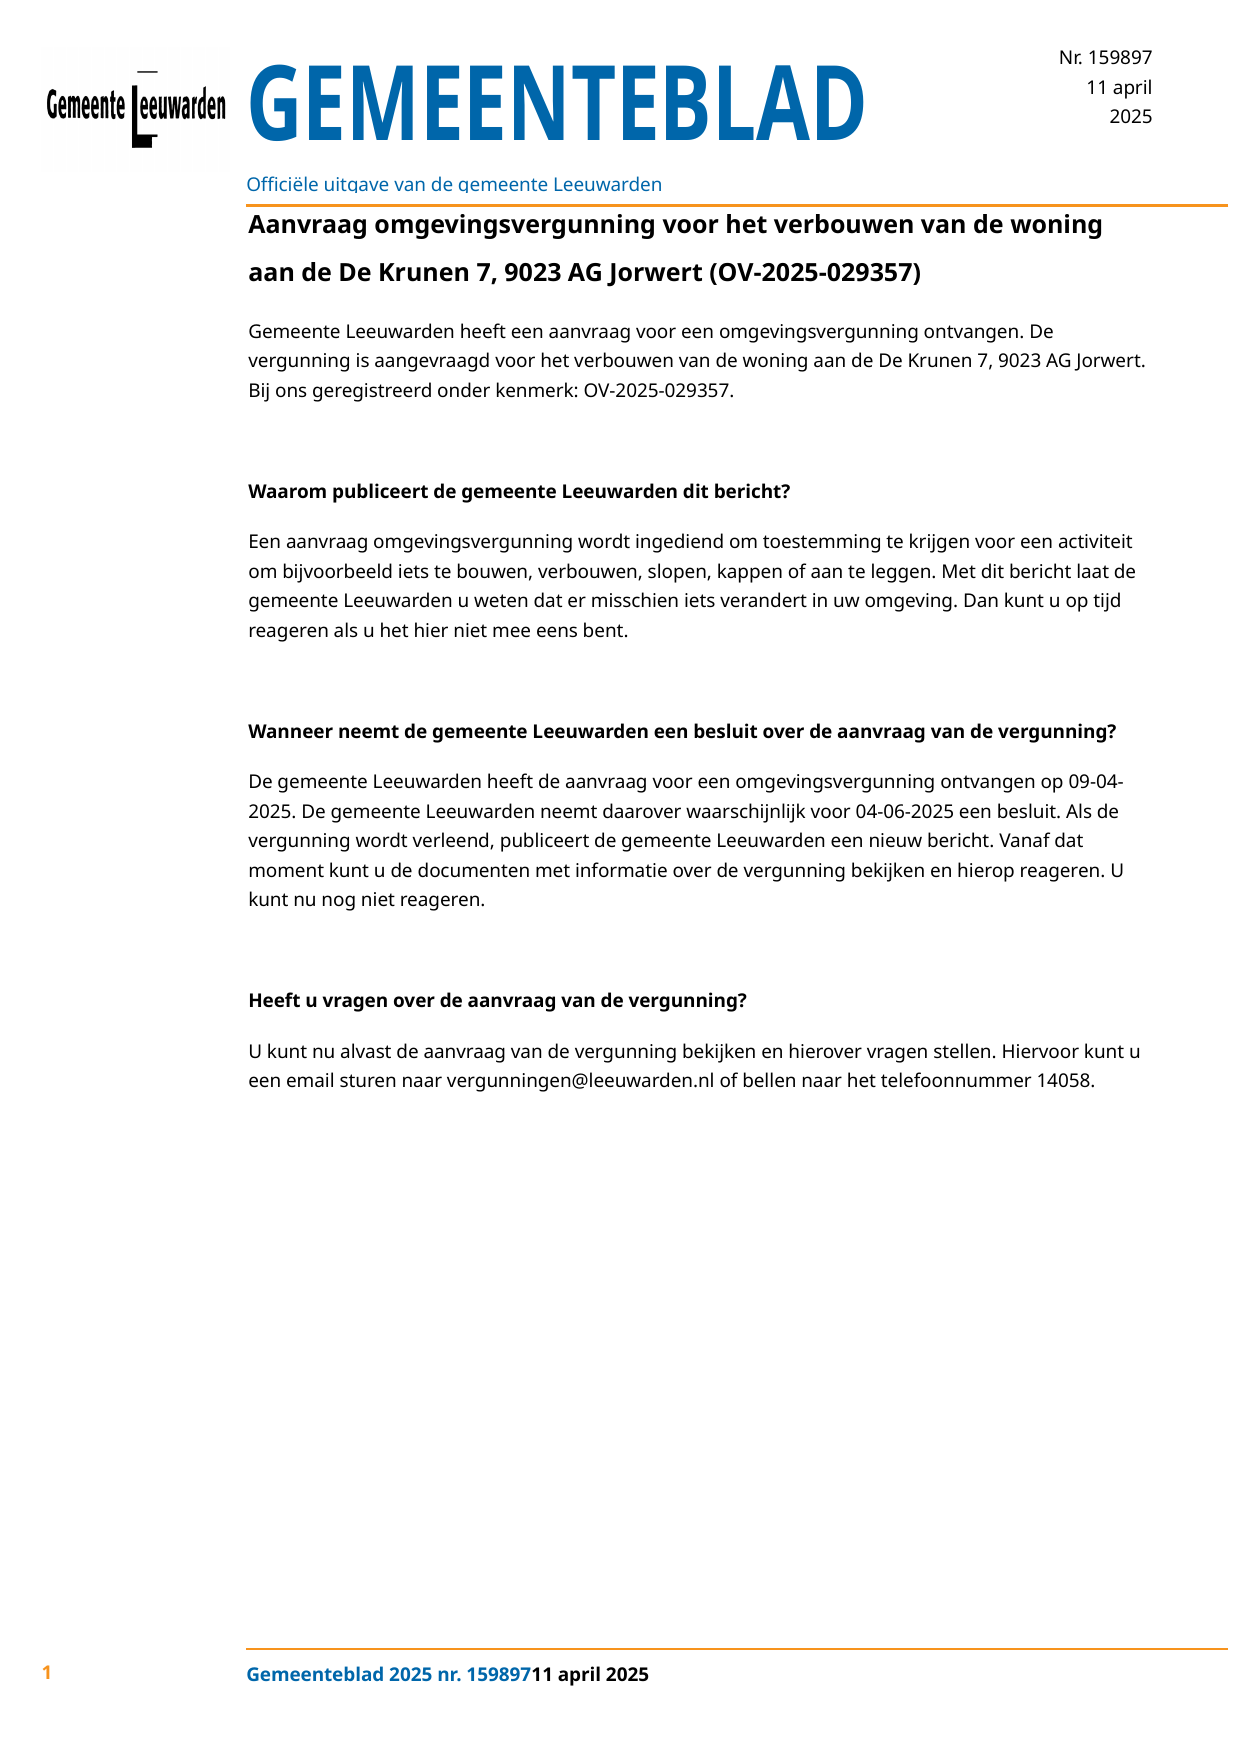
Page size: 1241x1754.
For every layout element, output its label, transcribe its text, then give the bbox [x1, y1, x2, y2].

text Wanneer neemt de gemeente Leeuwarden een besluit over de aanvraag van de vergunning? [248, 718, 1152, 744]
text Aanvraag omgevingsvergunning voor het verbouwen van de woning aan de De Krunen 7, 9023 AG Jorwert (OV-2025-029357) [248, 207, 1152, 288]
text Een aanvraag omgevingsvergunning wordt ingediend om toestemming te krijgen voor een activiteit om bijvoorbeeld iets te bouwen, verbouwen, slopen, kappen of aan te leggen. Met dit bericht laat de gemeente Leeuwarden u weten dat er misschien iets verandert in uw omgeving. Dan kunt u op tijd reageren als u het hier niet mee eens bent. [248, 528, 1152, 643]
text Heeft u vragen over de aanvraag van de vergunning? [248, 987, 1152, 1013]
picture [41, 47, 231, 172]
text Waarom publiceert de gemeente Leeuwarden dit bericht? [248, 478, 1152, 504]
text U kunt nu alvast de aanvraag van de vergunning bekijken en hierover vragen stellen. Hiervoor kunt u een email sturen naar vergunningen@leeuwarden.nl of bellen naar het telefoonnummer 14058. [248, 1038, 1152, 1093]
text Gemeente Leeuwarden heeft een aanvraag voor een omgevingsvergunning ontvangen. De vergunning is aangevraagd voor het verbouwen van de woning aan de De Krunen 7, 9023 AG Jorwert. Bij ons geregistreerd onder kenmerk: OV-2025-029357. [248, 318, 1152, 403]
text De gemeente Leeuwarden heeft de aanvraag voor een omgevingsvergunning ontvangen op 09-04-2025. De gemeente Leeuwarden neemt daarover waarschijnlijk voor 04-06-2025 een besluit. Als de vergunning wordt verleend, publiceert de gemeente Leeuwarden een nieuw bericht. Vanaf dat moment kunt u de documenten met informatie over de vergunning bekijken en hierop reageren. U kunt nu nog niet reageren. [248, 768, 1152, 912]
